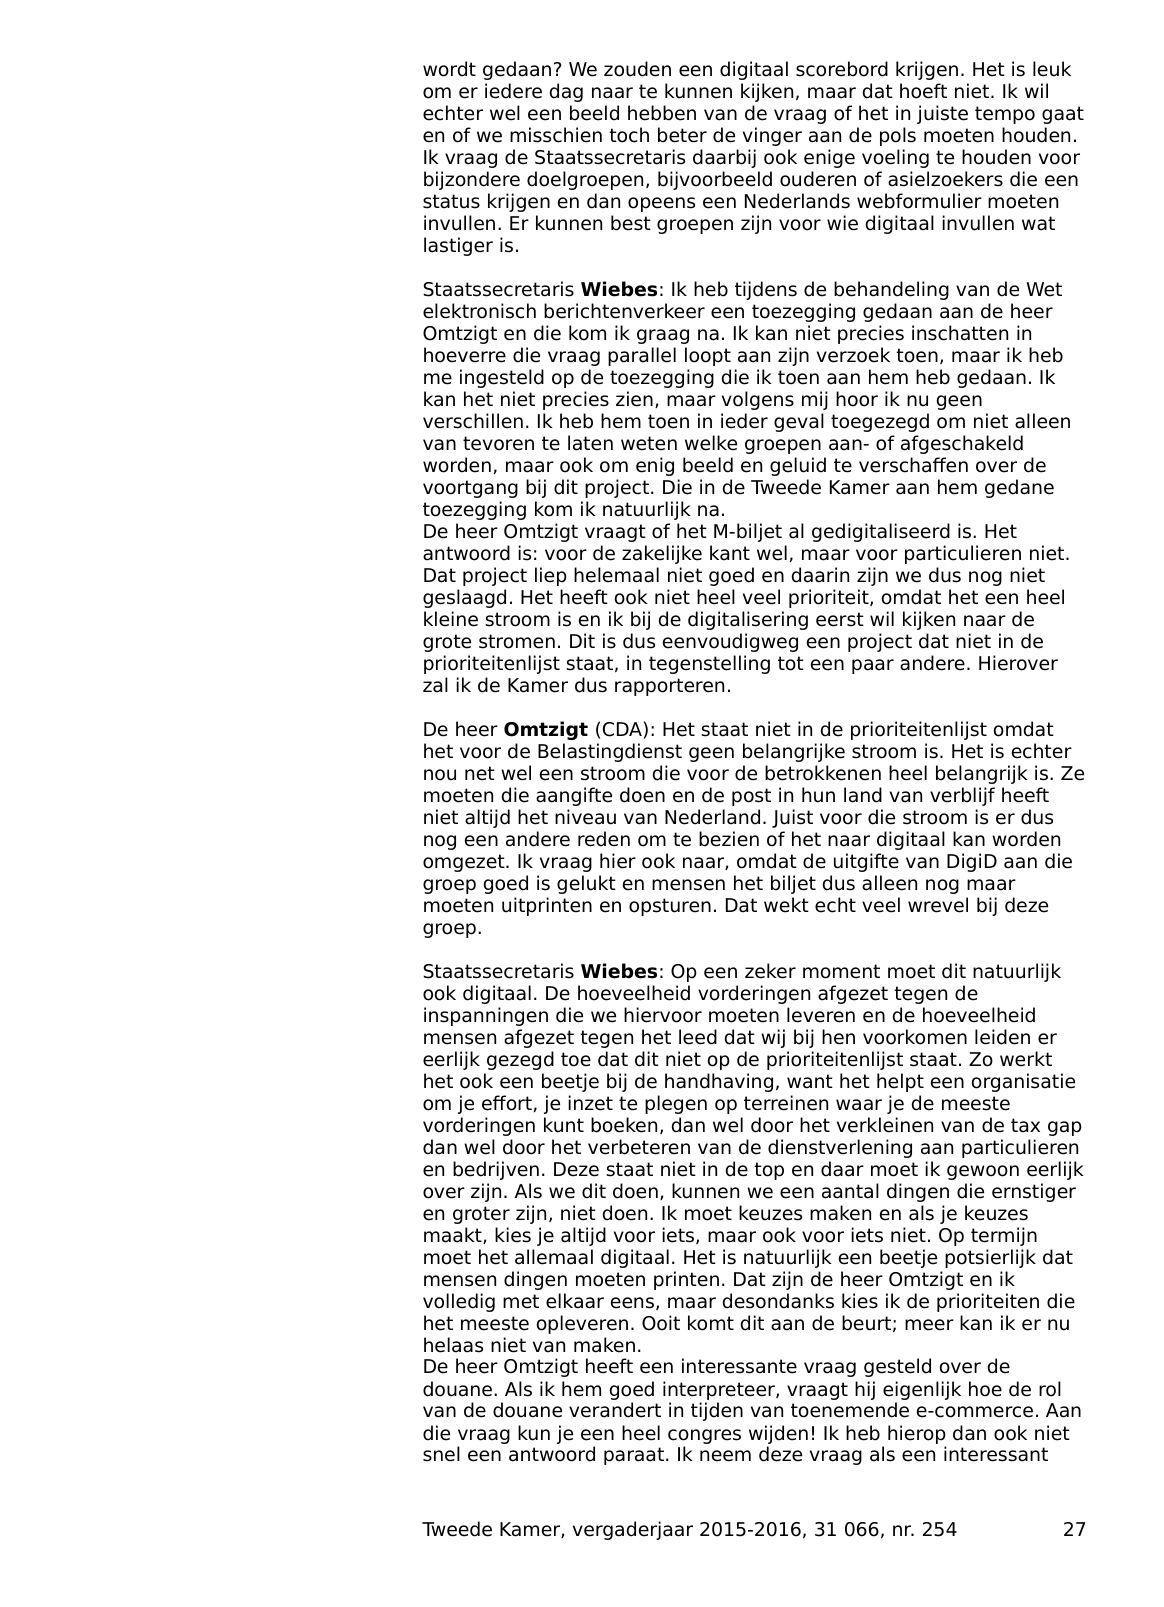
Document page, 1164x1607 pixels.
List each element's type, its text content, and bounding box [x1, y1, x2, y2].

text Staatssecretaris Wiebes: Op een zeker moment moet dit natuurlijk ook digitaal. De hoeveelheid vorderingen afgezet tegen de inspanningen die we hiervoor moeten leveren en de hoeveelheid mensen afgezet tegen het leed dat wij bij hen voorkomen leiden er eerlijk gezegd toe dat dit niet op de prioriteitenlijst staat. Zo werkt het ook een beetje bij de handhaving, want het helpt een organisatie om je effort, je inzet te plegen op terreinen waar je de meeste vorderingen kunt boeken, dan wel door het verkleinen van de tax gap dan wel door het verbeteren van de dienstverlening aan particulieren en bedrijven. Deze staat niet in de top en daar moet ik gewoon eerlijk over zijn. Als we dit doen, kunnen we een aantal dingen die ernstiger en groter zijn, niet doen. Ik moet keuzes maken en als je keuzes maakt, kies je altijd voor iets, maar ook voor iets niet. Op termijn moet het allemaal digitaal. Het is natuurlijk een beetje potsierlijk dat mensen dingen moeten printen. Dat zijn de heer Omtzigt en ik volledig met elkaar eens, maar desondanks kies ik de prioriteiten die het meeste opleveren. Ooit komt dit aan de beurt; meer kan ik er nu helaas niet van maken. [422, 961, 1087, 1356]
text De heer Omtzigt (CDA): Het staat niet in de prioriteitenlijst omdat het voor de Belastingdienst geen belangrijke stroom is. Het is echter nou net wel een stroom die voor de betrokkenen heel belangrijk is. Ze moeten die aangifte doen en de post in hun land van verblijf heeft niet altijd het niveau van Nederland. Juist voor die stroom is er dus nog een andere reden om te bezien of het naar digitaal kan worden omgezet. Ik vraag hier ook naar, omdat de uitgifte van DigiD aan die groep goed is gelukt en mensen het biljet dus alleen nog maar moeten uitprinten en opsturen. Dat wekt echt veel wrevel bij deze groep. [422, 719, 1087, 939]
text Staatssecretaris Wiebes: Ik heb tijdens de behandeling van de Wet elektronisch berichtenverkeer een toezegging gedaan aan de heer Omtzigt en die kom ik graag na. Ik kan niet precies inschatten in hoeverre die vraag parallel loopt aan zijn verzoek toen, maar ik heb me ingesteld op de toezegging die ik toen aan hem heb gedaan. Ik kan het niet precies zien, maar volgens mij hoor ik nu geen verschillen. Ik heb hem toen in ieder geval toegezegd om niet alleen van tevoren te laten weten welke groepen aan- of afgeschakeld worden, maar ook om enig beeld en geluid te verschaffen over de voortgang bij dit project. Die in de Tweede Kamer aan hem gedane toezegging kom ik natuurlijk na. [422, 279, 1087, 521]
text De heer Omtzigt heeft een interessante vraag gesteld over de douane. Als ik hem goed interpreteer, vraagt hij eigenlijk hoe de rol van de douane verandert in tijden van toenemende e-commerce. Aan die vraag kun je een heel congres wijden! Ik heb hierop dan ook niet snel een antwoord paraat. Ik neem deze vraag als een interessant [422, 1356, 1087, 1466]
text wordt gedaan? We zouden een digitaal scorebord krijgen. Het is leuk om er iedere dag naar te kunnen kijken, maar dat hoeft niet. Ik wil echter wel een beeld hebben van de vraag of het in juiste tempo gaat en of we misschien toch beter de vinger aan de pols moeten houden. Ik vraag de Staatssecretaris daarbij ook enige voeling te houden voor bijzondere doelgroepen, bijvoorbeeld ouderen of asielzoekers die een status krijgen en dan opeens een Nederlands webformulier moeten invullen. Er kunnen best groepen zijn voor wie digitaal invullen wat lastiger is. [422, 59, 1087, 257]
text De heer Omtzigt vraagt of het M-biljet al gedigitaliseerd is. Het antwoord is: voor de zakelijke kant wel, maar voor particulieren niet. Dat project liep helemaal niet goed en daarin zijn we dus nog niet geslaagd. Het heeft ook niet heel veel prioriteit, omdat het een heel kleine stroom is en ik bij de digitalisering eerst wil kijken naar de grote stromen. Dit is dus eenvoudigweg een project dat niet in de prioriteitenlijst staat, in tegenstelling tot een paar andere. Hierover zal ik de Kamer dus rapporteren. [422, 521, 1087, 697]
